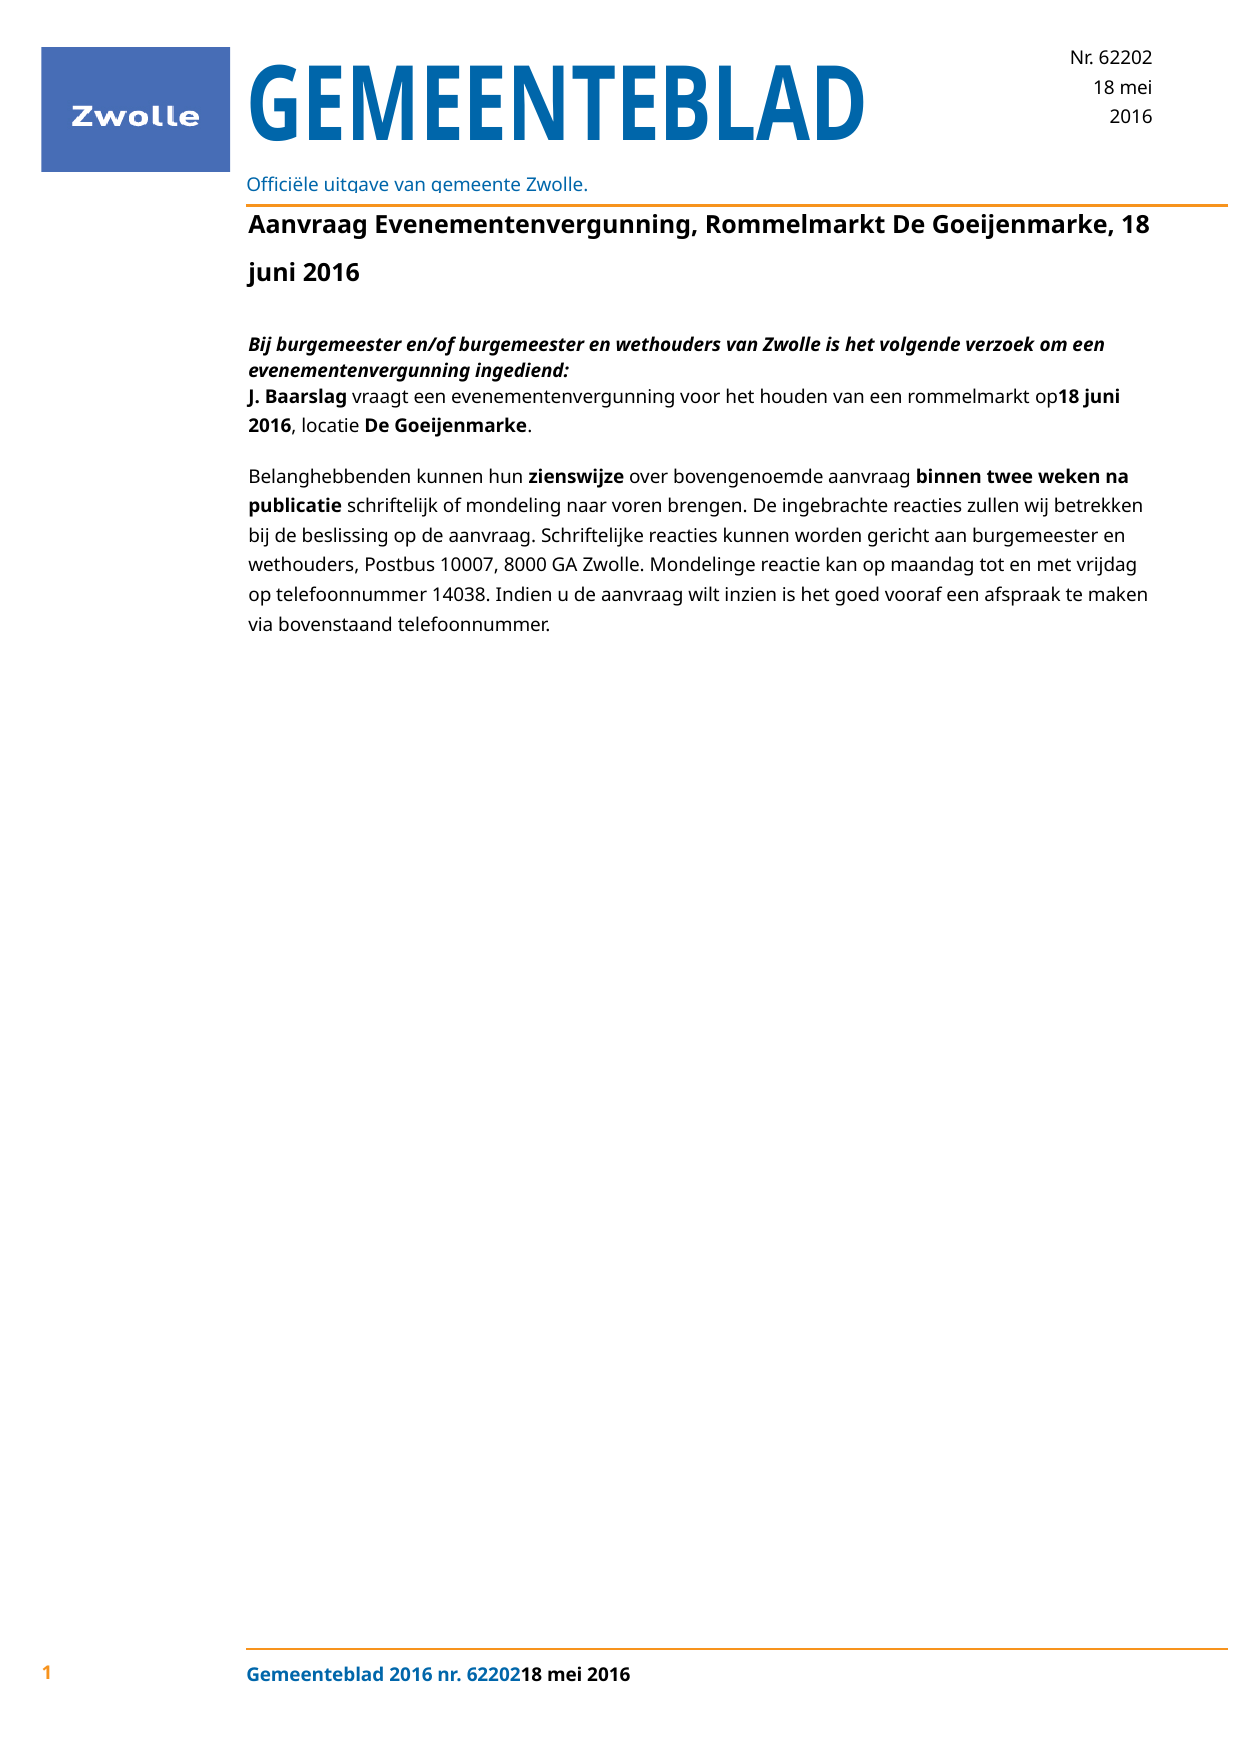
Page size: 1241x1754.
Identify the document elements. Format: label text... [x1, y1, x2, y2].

text Bij burgemeester en/of burgemeester en wethouders van Zwolle is het volgende verzoek om een evenementenvergunning ingediend: [248, 331, 1152, 383]
text Aanvraag Evenementenvergunning, Rommelmarkt De Goeijenmarke, 18 juni 2016 [248, 207, 1152, 288]
text J. Baarslag vraagt een evenementenvergunning voor het houden van een rommelmarkt op18 juni 2016, locatie De Goeijenmarke. [248, 383, 1152, 438]
picture [41, 47, 231, 172]
text Belanghebbenden kunnen hun zienswijze over bovengenoemde aanvraag binnen twee weken na publicatie schriftelijk of mondeling naar voren brengen. De ingebrachte reacties zullen wij betrekken bij de beslissing op de aanvraag. Schriftelijke reacties kunnen worden gericht aan burgemeester en wethouders, Postbus 10007, 8000 GA Zwolle. Mondelinge reactie kan op maandag tot en met vrijdag op telefoonnummer 14038. Indien u de aanvraag wilt inzien is het goed vooraf een afspraak te maken via bovenstaand telefoonnummer. [248, 463, 1152, 637]
